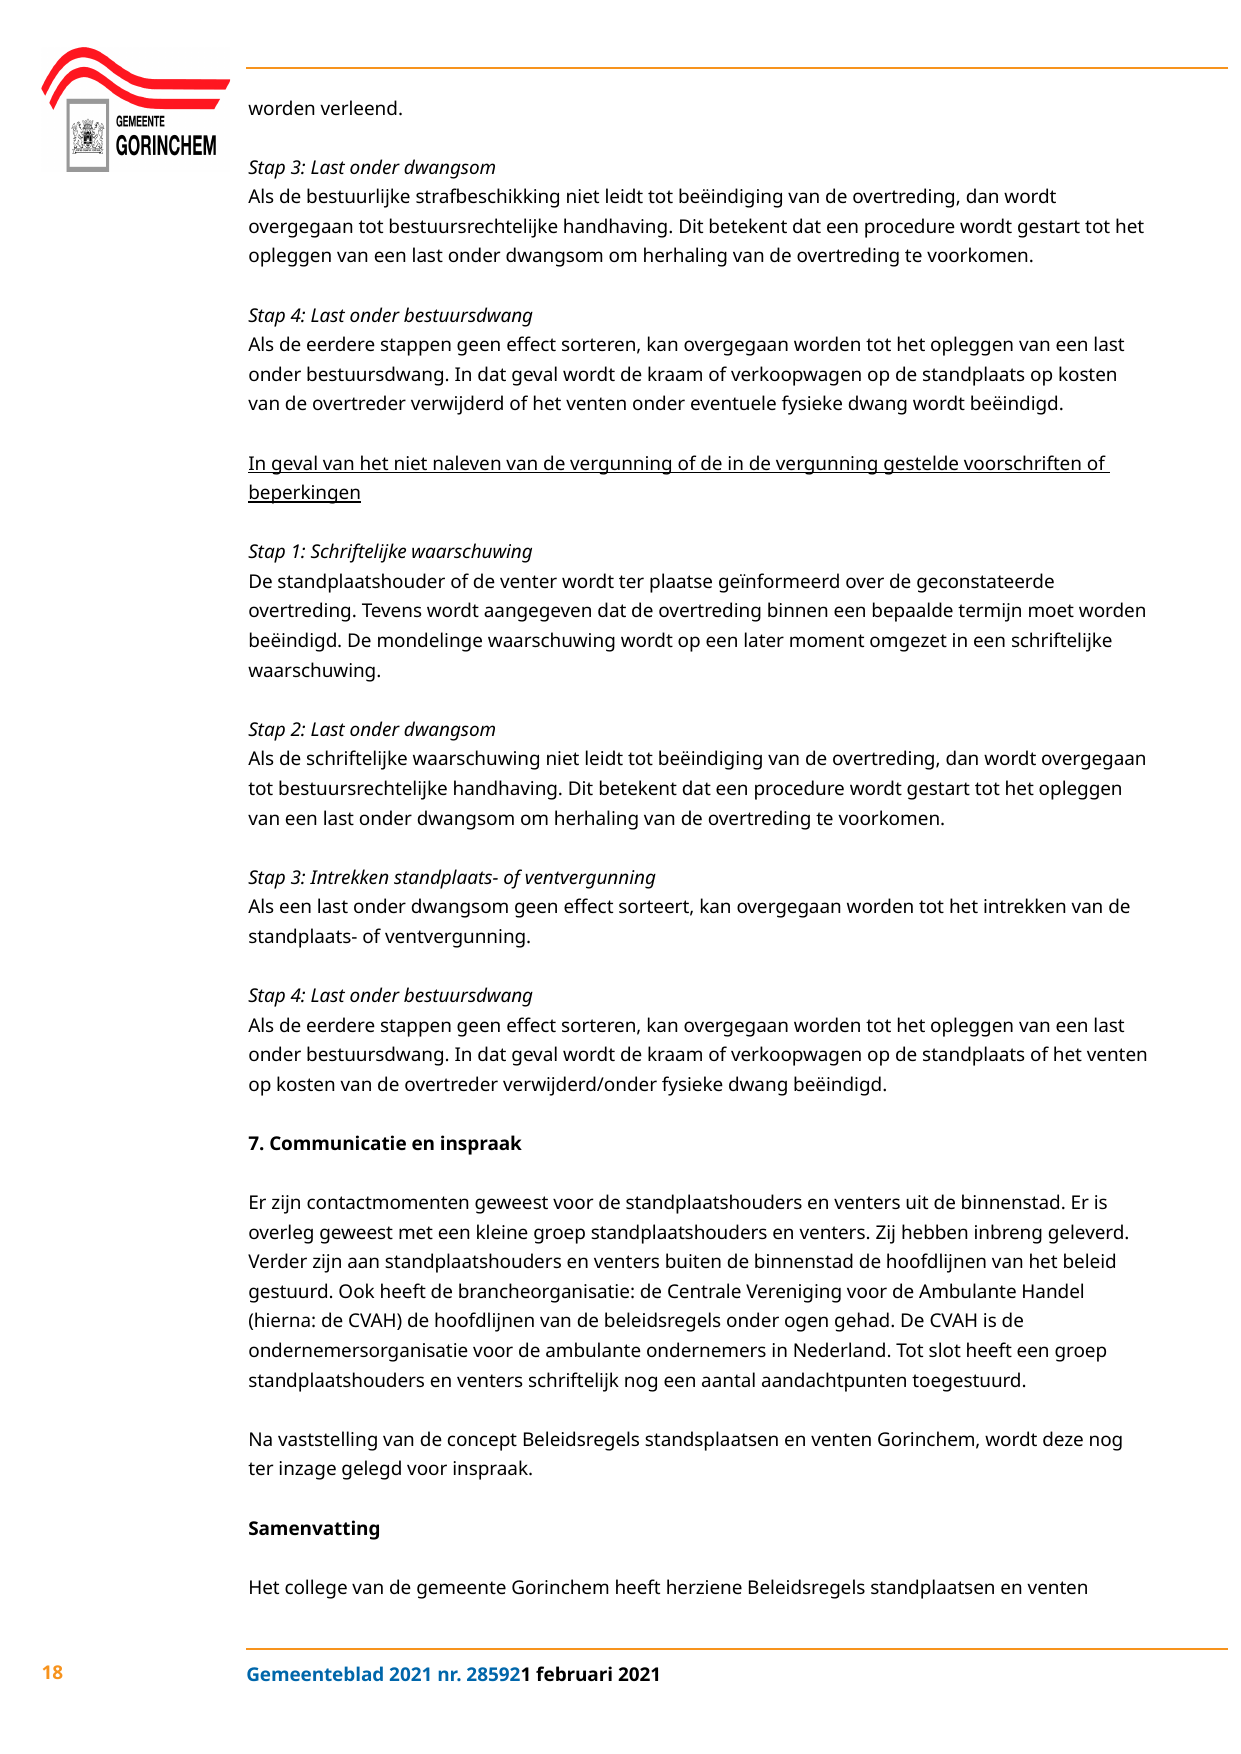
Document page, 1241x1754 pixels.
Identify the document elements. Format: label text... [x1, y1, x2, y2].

text Als de bestuurlijke strafbeschikking niet leidt tot beëindiging van de overtreding, dan wordt overgegaan tot bestuursrechtelijke handhaving. Dit betekent dat een procedure wordt gestart tot het opleggen van een last onder dwangsom om herhaling van de overtreding te voorkomen. [248, 183, 1152, 268]
text Samenvatting [248, 1515, 1152, 1541]
text Als de eerdere stappen geen effect sorteren, kan overgegaan worden tot het opleggen van een last onder bestuursdwang. In dat geval wordt de kraam of verkoopwagen op de standplaats of het venten op kosten van de overtreder verwijderd/onder fysieke dwang beëindigd. [248, 1012, 1152, 1097]
text Stap 3: Last onder dwangsom [248, 154, 1152, 180]
text Stap 3: Intrekken standplaats- of ventvergunning [248, 864, 1152, 890]
text Er zijn contactmomenten geweest voor de standplaatshouders en venters uit de binnenstad. Er is overleg geweest met een kleine groep standplaatshouders en venters. Zij hebben inbreng geleverd. [248, 1189, 1152, 1245]
text Als een last onder dwangsom geen effect sorteert, kan overgegaan worden tot het intrekken van de standplaats- of ventvergunning. [248, 893, 1152, 949]
text Stap 2: Last onder dwangsom [248, 716, 1152, 742]
text 7. Communicatie en inspraak [248, 1130, 1152, 1156]
text Verder zijn aan standplaatshouders en venters buiten de binnenstad de hoofdlijnen van het beleid gestuurd. Ook heeft de brancheorganisatie: de Centrale Vereniging voor de Ambulante Handel (hierna: de CVAH) de hoofdlijnen van de beleidsregels onder ogen gehad. De CVAH is de ondernemersorganisatie voor de ambulante ondernemers in Nederland. Tot slot heeft een groep standplaatshouders en venters schriftelijk nog een aantal aandachtpunten toegestuurd. [248, 1248, 1152, 1393]
text Als de schriftelijke waarschuwing niet leidt tot beëindiging van de overtreding, dan wordt overgegaan tot bestuursrechtelijke handhaving. Dit betekent dat een procedure wordt gestart tot het opleggen van een last onder dwangsom om herhaling van de overtreding te voorkomen. [248, 746, 1152, 831]
text worden verleend. [248, 95, 1152, 121]
text In geval van het niet naleven van de vergunning of de in de vergunning gestelde voorschriften of beperkingen [248, 450, 1152, 505]
text Als de eerdere stappen geen effect sorteren, kan overgegaan worden tot het opleggen van een last onder bestuursdwang. In dat geval wordt de kraam of verkoopwagen op de standplaats op kosten van de overtreder verwijderd of het venten onder eventuele fysieke dwang wordt beëindigd. [248, 331, 1152, 416]
text De standplaatshouder of de venter wordt ter plaatse geïnformeerd over de geconstateerde overtreding. Tevens wordt aangegeven dat de overtreding binnen een bepaalde termijn moet worden beëindigd. De mondelinge waarschuwing wordt op een later moment omgezet in een schriftelijke waarschuwing. [248, 568, 1152, 683]
text Stap 4: Last onder bestuursdwang [248, 982, 1152, 1008]
text Het college van de gemeente Gorinchem heeft herziene Beleidsregels standplaatsen en venten [248, 1574, 1152, 1600]
picture [41, 47, 231, 172]
text Stap 1: Schriftelijke waarschuwing [248, 538, 1152, 564]
text Na vaststelling van de concept Beleidsregels standsplaatsen en venten Gorinchem, wordt deze nog ter inzage gelegd voor inspraak. [248, 1426, 1152, 1481]
text Stap 4: Last onder bestuursdwang [248, 302, 1152, 328]
